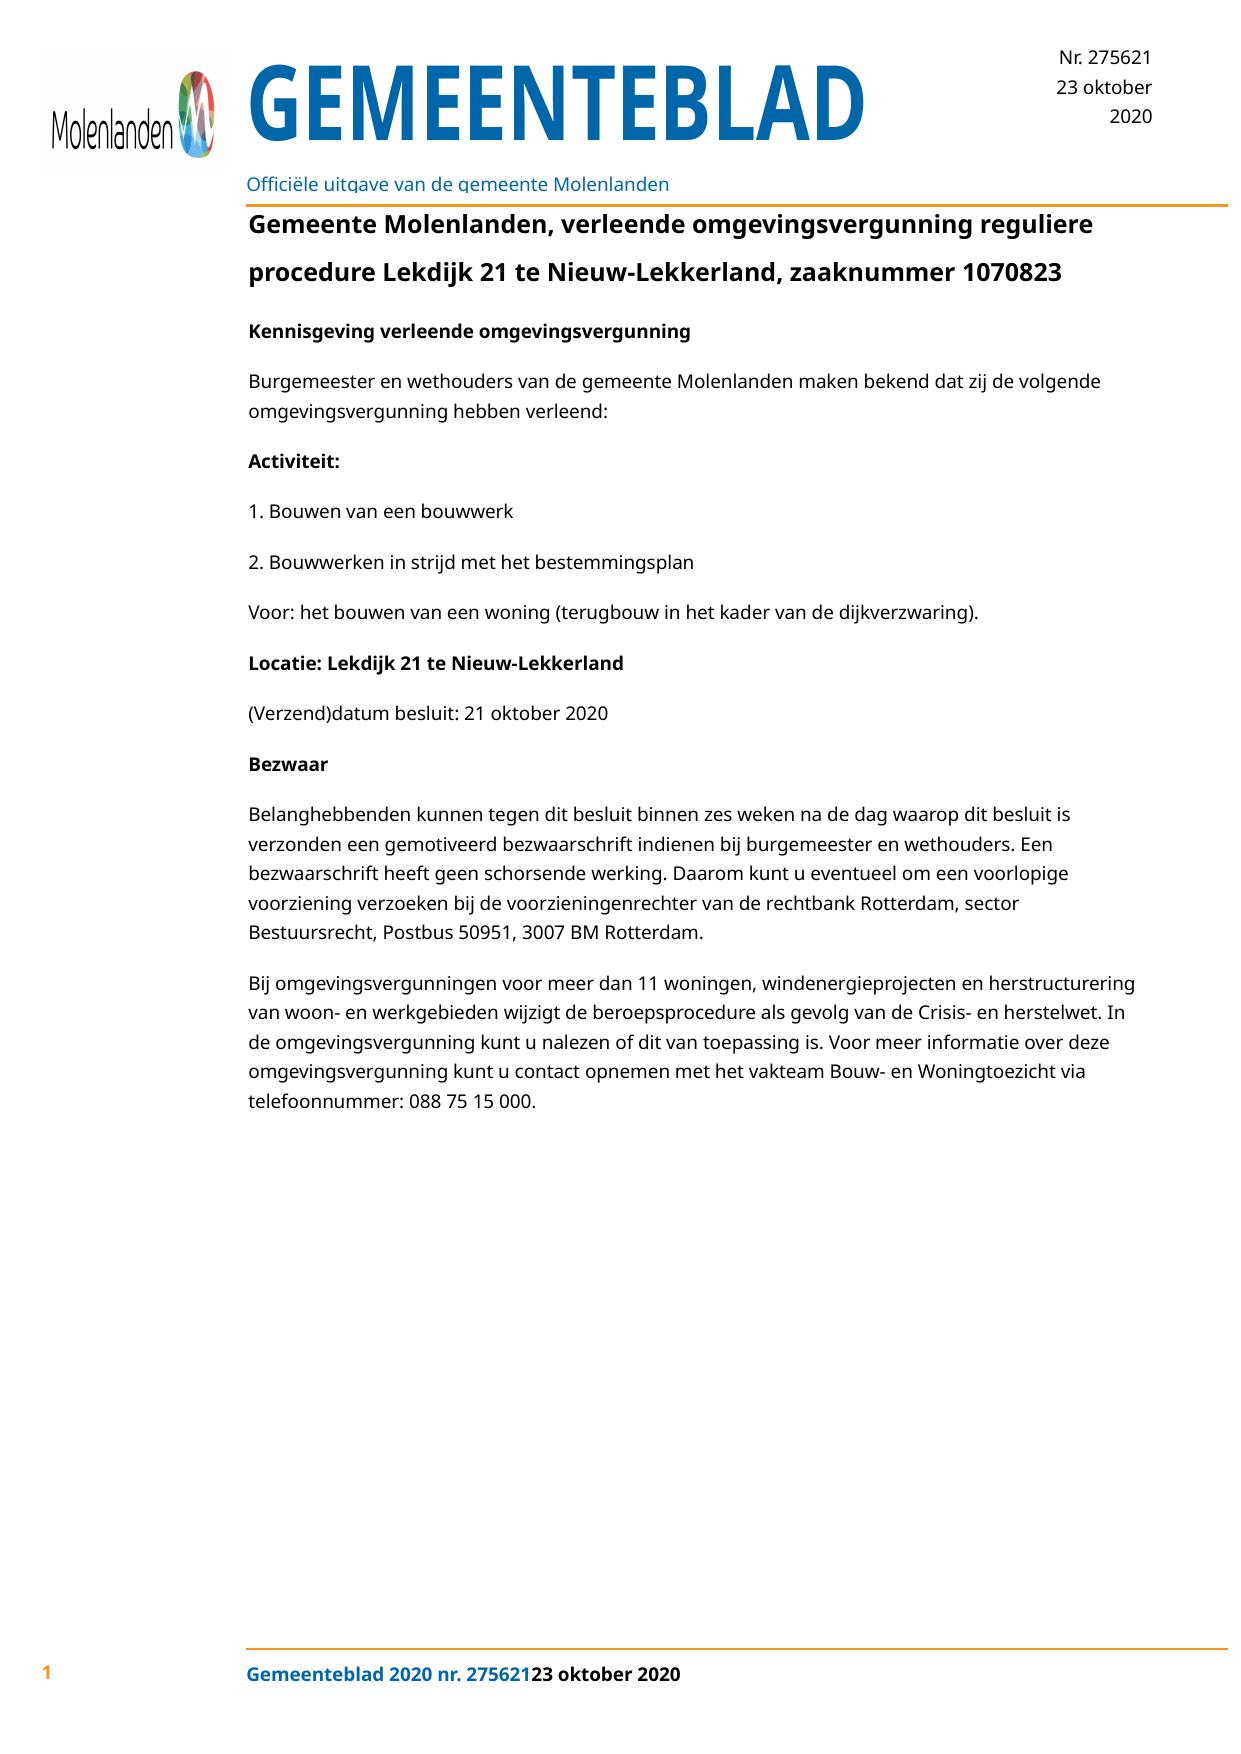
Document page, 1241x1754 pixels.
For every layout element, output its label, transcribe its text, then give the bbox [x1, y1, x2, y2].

text 1. Bouwen van een bouwwerk [248, 499, 1152, 524]
text Gemeente Molenlanden, verleende omgevingsvergunning reguliere procedure Lekdijk 21 te Nieuw-Lekkerland, zaaknummer 1070823 [248, 207, 1152, 288]
text Activiteit: [248, 448, 1152, 474]
text Bij omgevingsvergunningen voor meer dan 11 woningen, windenergieprojecten en herstructurering van woon- en werkgebieden wijzigt de beroepsprocedure als gevolg van de Crisis- en herstelwet. In de omgevingsvergunning kunt u nalezen of dit van toepassing is. Voor meer informatie over deze omgevingsvergunning kunt u contact opnemen met het vakteam Bouw- en Woningtoezicht via telefoonnummer: 088 75 15 000. [248, 970, 1152, 1114]
text (Verzend)datum besluit: 21 oktober 2020 [248, 700, 1152, 726]
picture [41, 47, 231, 172]
text Bezwaar [248, 751, 1152, 777]
text Locatie: Lekdijk 21 te Nieuw-Lekkerland [248, 650, 1152, 676]
text Burgemeester en wethouders van de gemeente Molenlanden maken bekend dat zij de volgende omgevingsvergunning hebben verleend: [248, 368, 1152, 424]
text Voor: het bouwen van een woning (terugbouw in het kader van de dijkverzwaring). [248, 599, 1152, 625]
text 2. Bouwwerken in strijd met het bestemmingsplan [248, 549, 1152, 575]
text Kennisgeving verleende omgevingsvergunning [248, 318, 1152, 344]
text Belanghebbenden kunnen tegen dit besluit binnen zes weken na de dag waarop dit besluit is verzonden een gemotiveerd bezwaarschrift indienen bij burgemeester en wethouders. Een bezwaarschrift heeft geen schorsende werking. Daarom kunt u eventueel om een voorlopige voorziening verzoeken bij de voorzieningenrechter van de rechtbank Rotterdam, sector Bestuursrecht, Postbus 50951, 3007 BM Rotterdam. [248, 801, 1152, 945]
